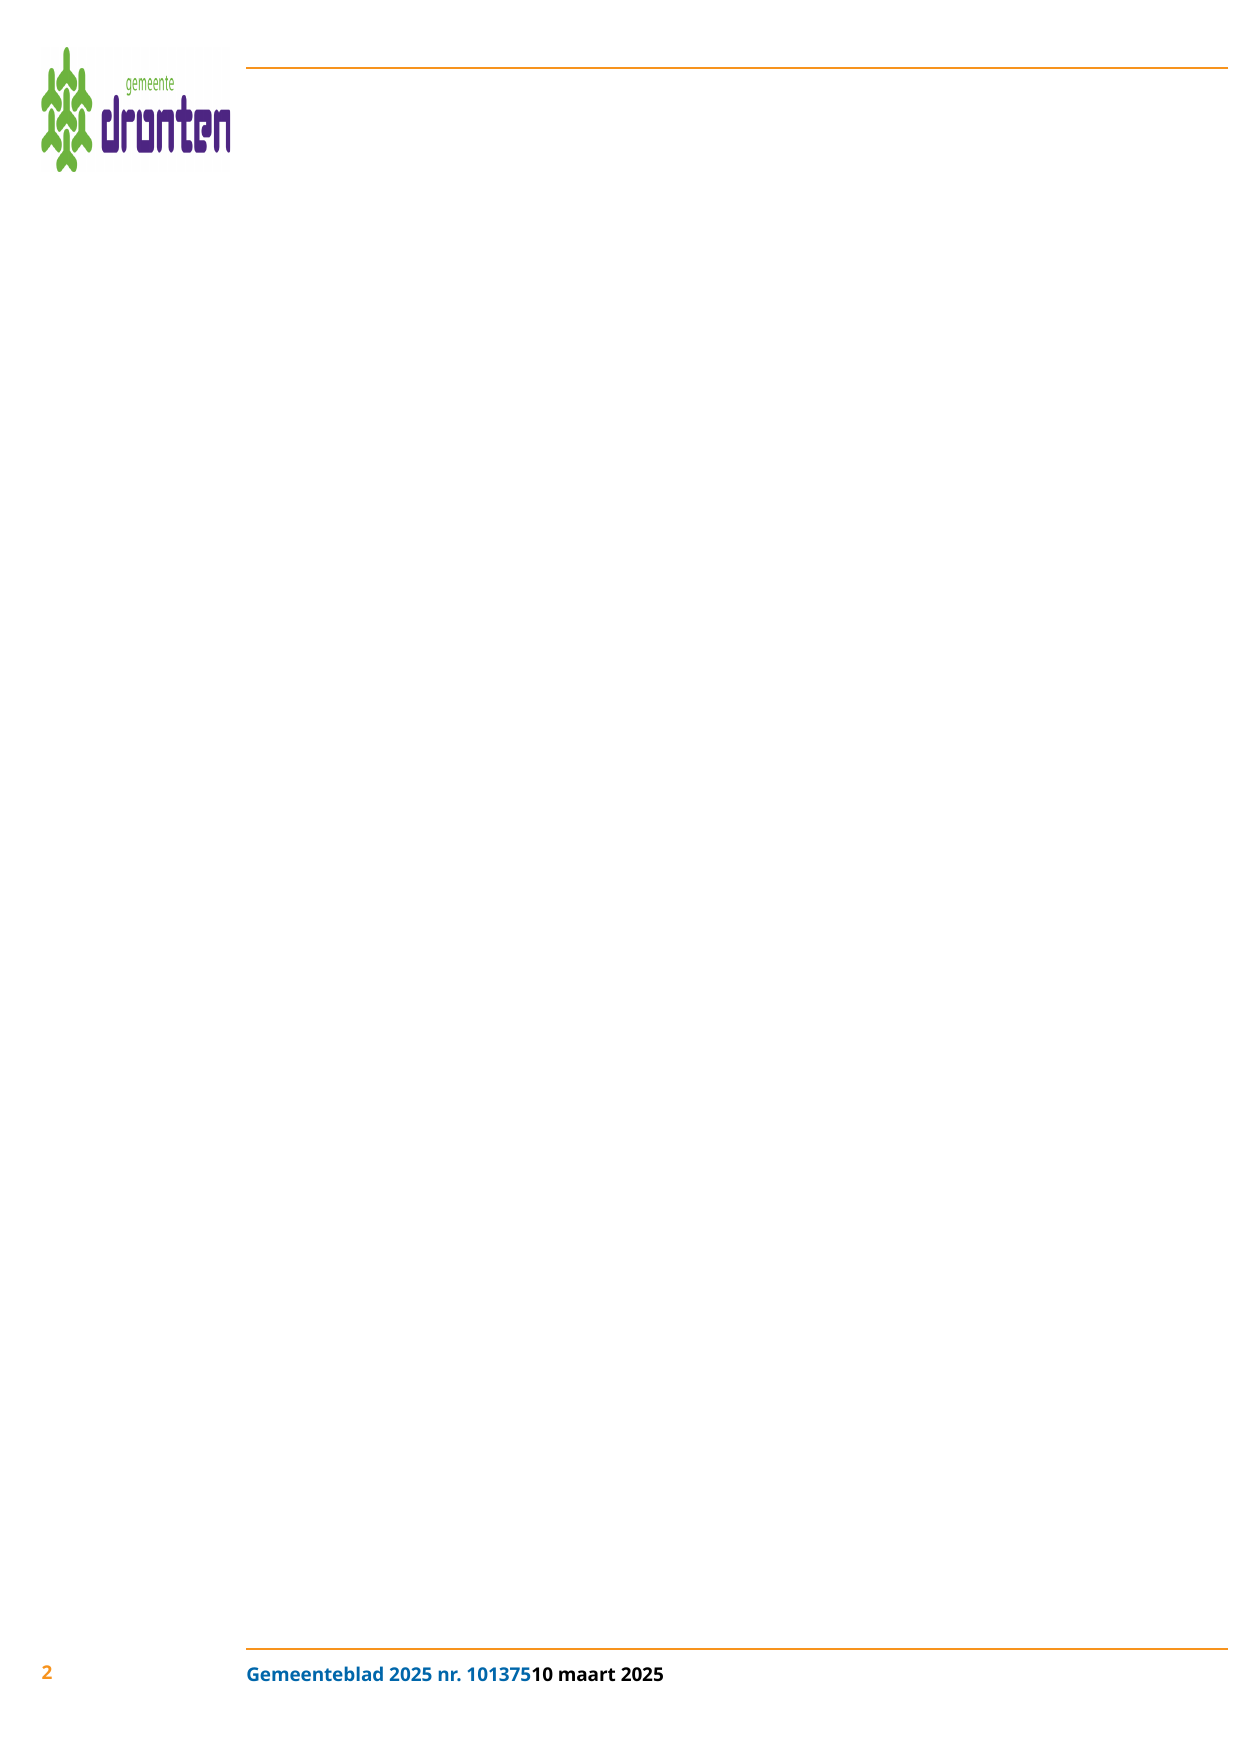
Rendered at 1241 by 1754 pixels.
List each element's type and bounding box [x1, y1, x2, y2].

picture [41, 47, 231, 172]
